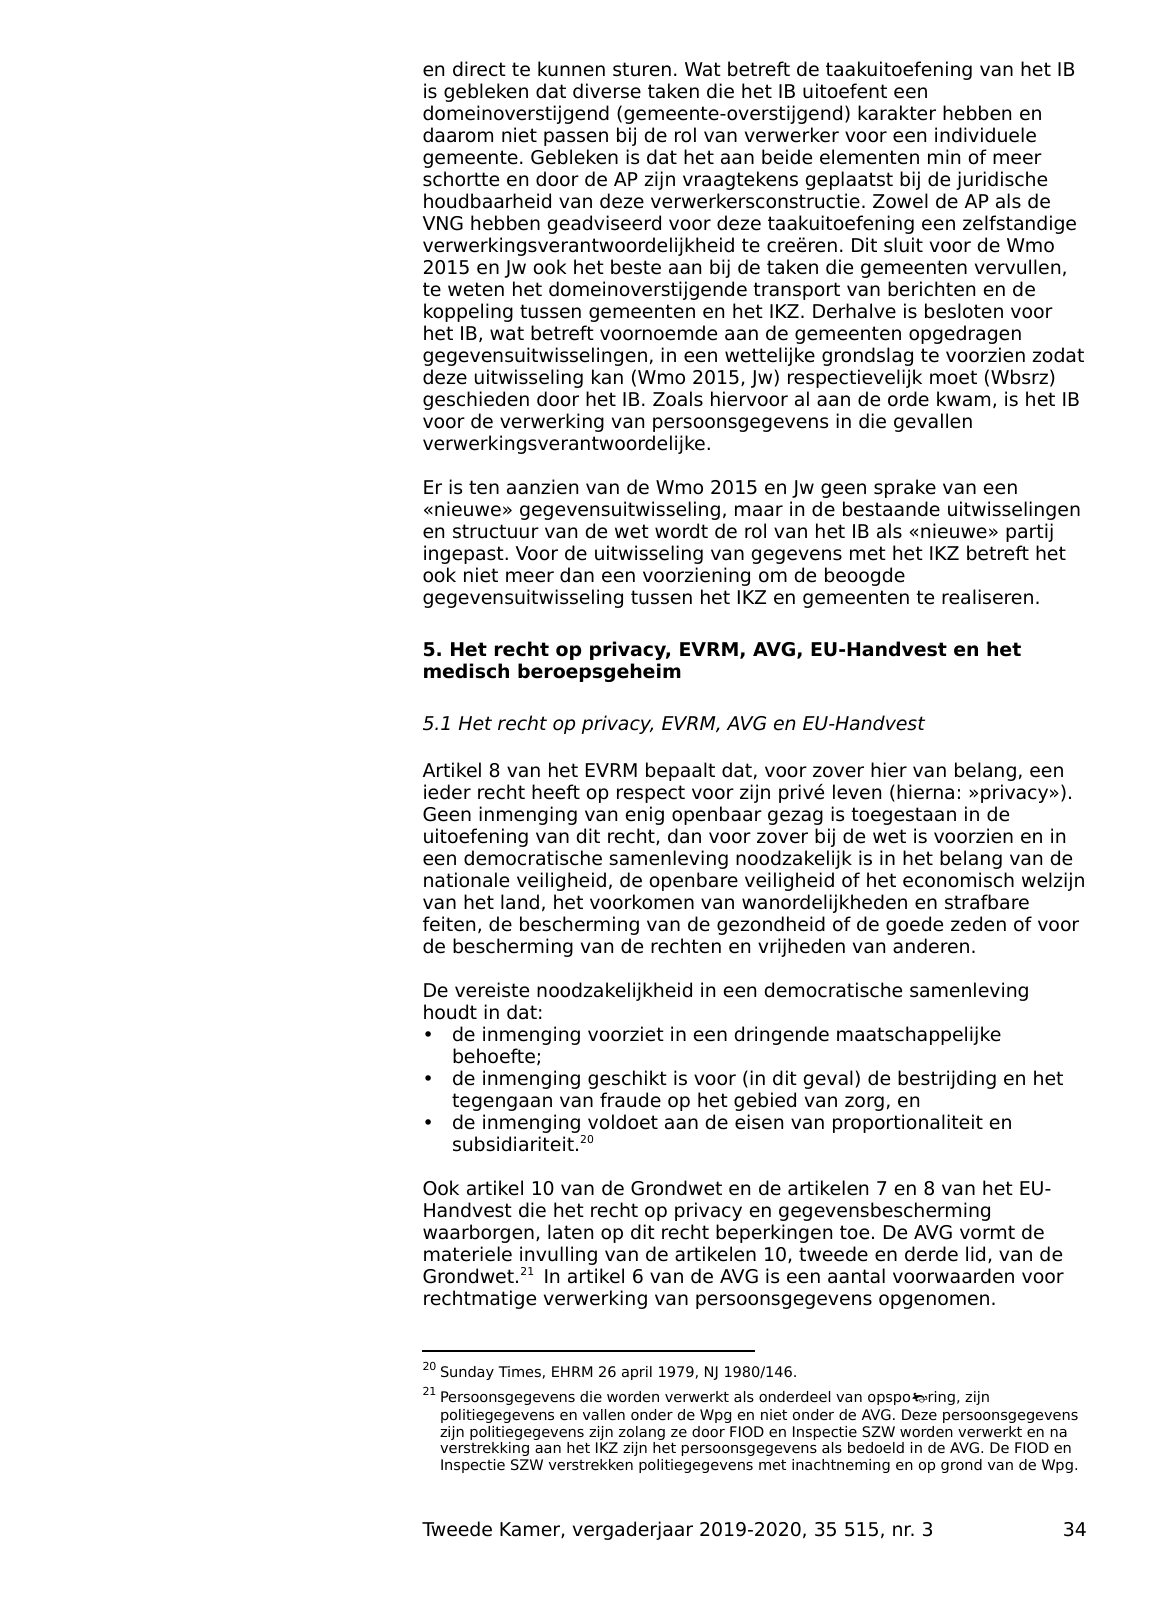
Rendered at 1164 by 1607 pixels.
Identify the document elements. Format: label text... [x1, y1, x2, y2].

text Sunday Times, EHRM 26 april 1979, NJ 1980/146. [422, 1360, 1087, 1382]
text Er is ten aanzien van de Wmo 2015 en Jw geen sprake van een «nieuwe» gegevensuitwisseling, maar in de bestaande uitwisselingen en structuur van de wet wordt de rol van het IB als «nieuwe» partij ingepast. Voor de uitwisseling van gegevens met het IKZ betreft het ook niet meer dan een voorziening om de beoogde gegevensuitwisseling tussen het IKZ en gemeenten te realiseren. [422, 477, 1087, 609]
text • de inmenging geschikt is voor (in dit geval) de bestrijding en het tegengaan van fraude op het gebied van zorg, en [422, 1068, 1087, 1112]
text Persoonsgegevens die worden verwerkt als onderdeel van opsporing, zijn politiegegevens en vallen onder de Wpg en niet onder de AVG. Deze persoonsgegevens zijn politiegegevens zijn zolang ze door FIOD en Inspectie SZW worden verwerkt en na verstrekking aan het IKZ zijn het persoonsgegevens als bedoeld in de AVG. De FIOD en Inspectie SZW verstrekken politiegegevens met inachtneming en op grond van de Wpg. [422, 1385, 1087, 1474]
text • de inmenging voorziet in een dringende maatschappelijke behoefte; [422, 1024, 1087, 1068]
subtitle 5.1 Het recht op privacy, EVRM, AVG en EU-Handvest [422, 713, 1087, 735]
text Artikel 8 van het EVRM bepaalt dat, voor zover hier van belang, een ieder recht heeft op respect voor zijn privé leven (hierna: »privacy»). Geen inmenging van enig openbaar gezag is toegestaan in de uitoefening van dit recht, dan voor zover bij de wet is voorzien en in een democratische samenleving noodzakelijk is in het belang van de nationale veiligheid, de openbare veiligheid of het economisch welzijn van het land, het voorkomen van wanordelijkheden en strafbare feiten, de bescherming van de gezondheid of de goede zeden of voor de bescherming van de rechten en vrijheden van anderen. [422, 760, 1087, 957]
subtitle 5. Het recht op privacy, EVRM, AVG, EU-Handvest en het medisch beroepsgeheim [422, 639, 1087, 683]
text en direct te kunnen sturen. Wat betreft de taakuitoefening van het IB is gebleken dat diverse taken die het IB uitoefent een domeinoverstijgend (gemeente-overstijgend) karakter hebben en daarom niet passen bij de rol van verwerker voor een individuele gemeente. Gebleken is dat het aan beide elementen min of meer schortte en door de AP zijn vraagtekens geplaatst bij de juridische houdbaarheid van deze verwerkersconstructie. Zowel de AP als de VNG hebben geadviseerd voor deze taakuitoefening een zelfstandige verwerkingsverantwoordelijkheid te creëren. Dit sluit voor de Wmo 2015 en Jw ook het beste aan bij de taken die gemeenten vervullen, te weten het domeinoverstijgende transport van berichten en de koppeling tussen gemeenten en het IKZ. Derhalve is besloten voor het IB, wat betreft voornoemde aan de gemeenten opgedragen gegevensuitwisselingen, in een wettelijke grondslag te voorzien zodat deze uitwisseling kan (Wmo 2015, Jw) respectievelijk moet (Wbsrz) geschieden door het IB. Zoals hiervoor al aan de orde kwam, is het IB voor de verwerking van persoonsgegevens in die gevallen verwerkingsverantwoordelijke. [422, 59, 1087, 455]
text • de inmenging voldoet aan de eisen van proportionaliteit en subsidiariteit. [422, 1112, 1087, 1156]
text Ook artikel 10 van de Grondwet en de artikelen 7 en 8 van het EU-Handvest die het recht op privacy en gegevensbescherming waarborgen, laten op dit recht beperkingen toe. De AVG vormt de materiele invulling van de artikelen 10, tweede en derde lid, van de Grondwet. In artikel 6 van de AVG is een aantal voorwaarden voor rechtmatige verwerking van persoonsgegevens opgenomen. [422, 1178, 1087, 1309]
text De vereiste noodzakelijkheid in een democratische samenleving houdt in dat: [422, 980, 1087, 1024]
